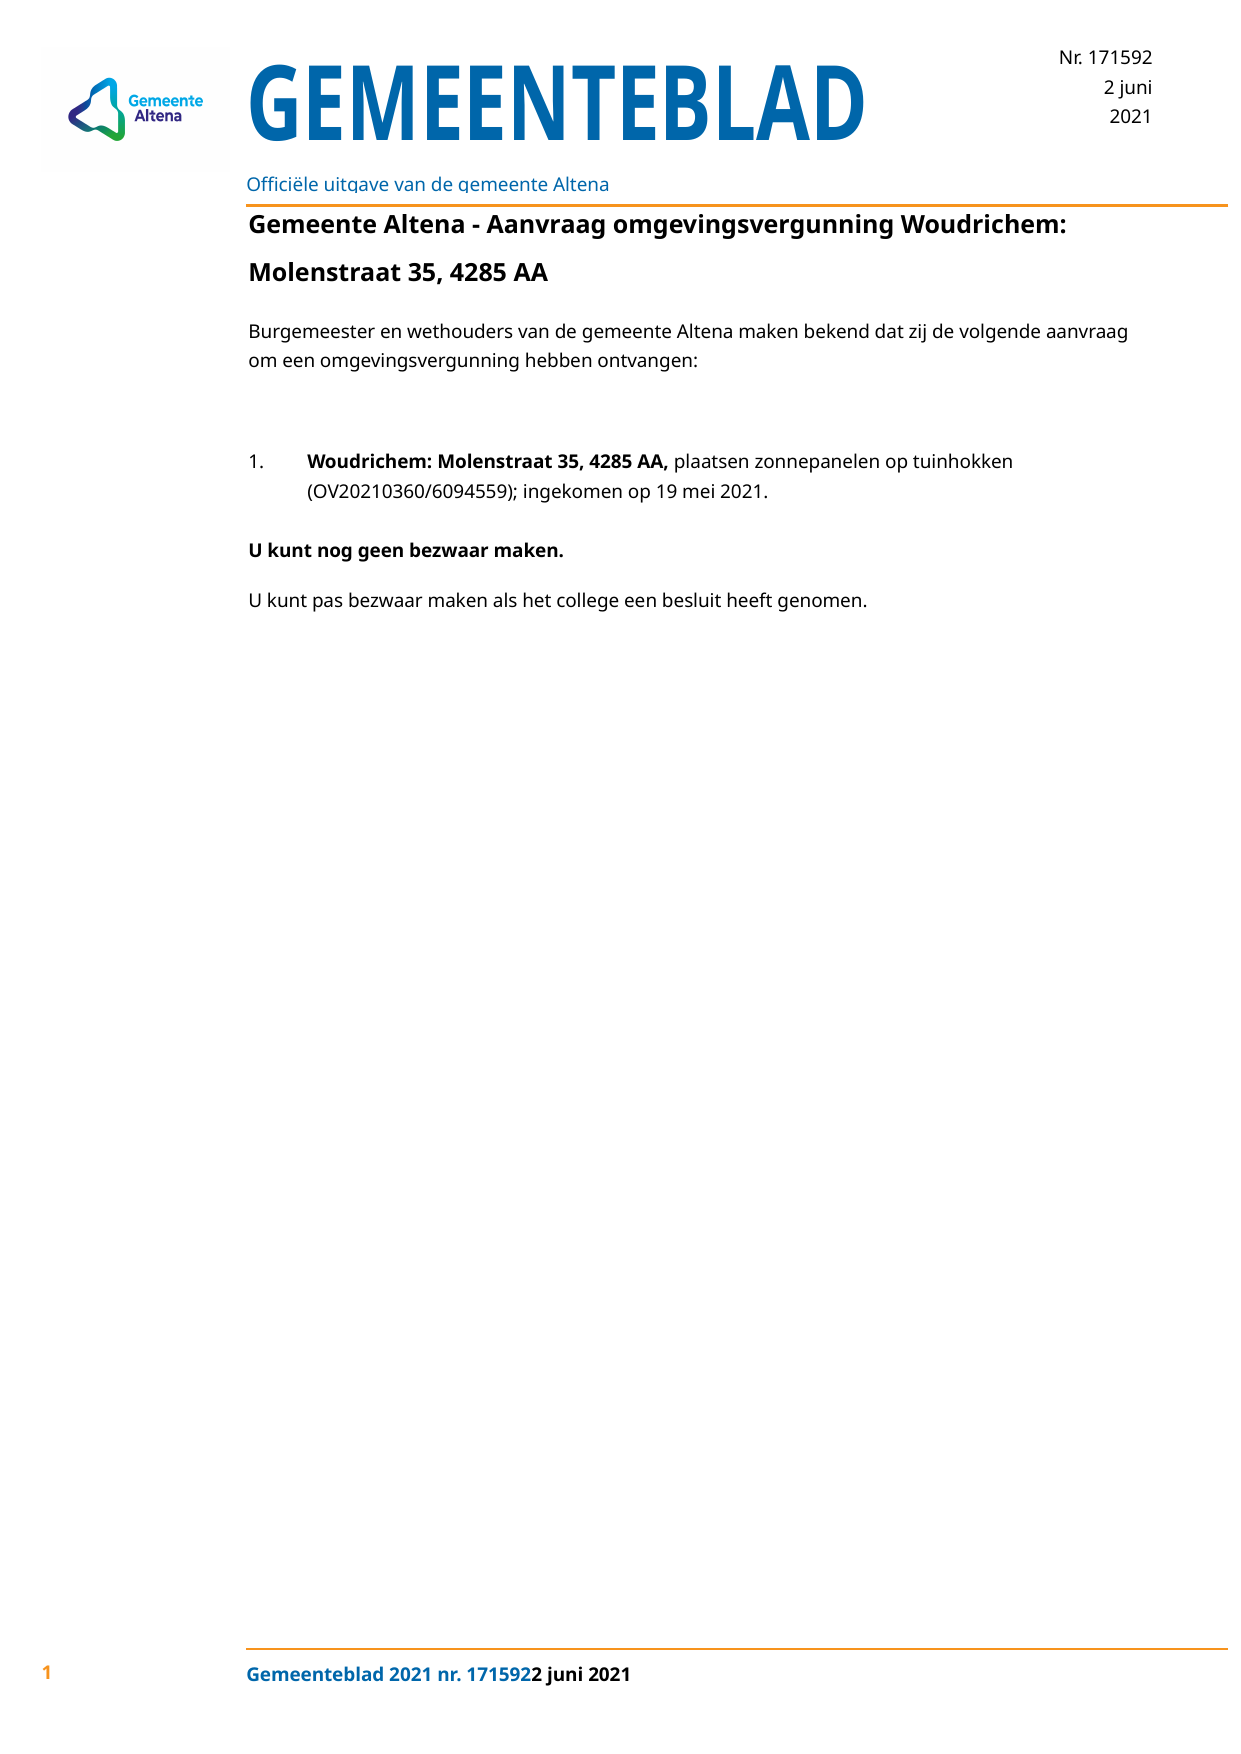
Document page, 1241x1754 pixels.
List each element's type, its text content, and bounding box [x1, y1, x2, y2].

text Burgemeester en wethouders van de gemeente Altena maken bekend dat zij de volgende aanvraag om een omgevingsvergunning hebben ontvangen: [248, 318, 1152, 373]
list Woudrichem: Molenstraat 35, 4285 AA, plaatsen zonnepanelen op tuinhokken (OV20210360/6094559); ingekomen op 19 mei 2021. [248, 448, 1152, 504]
text Gemeente Altena - Aanvraag omgevingsvergunning Woudrichem: Molenstraat 35, 4285 AA [248, 207, 1152, 288]
picture [41, 47, 231, 172]
text U kunt pas bezwaar maken als het college een besluit heeft genomen. [248, 587, 1152, 613]
text U kunt nog geen bezwaar maken. [248, 537, 1152, 563]
